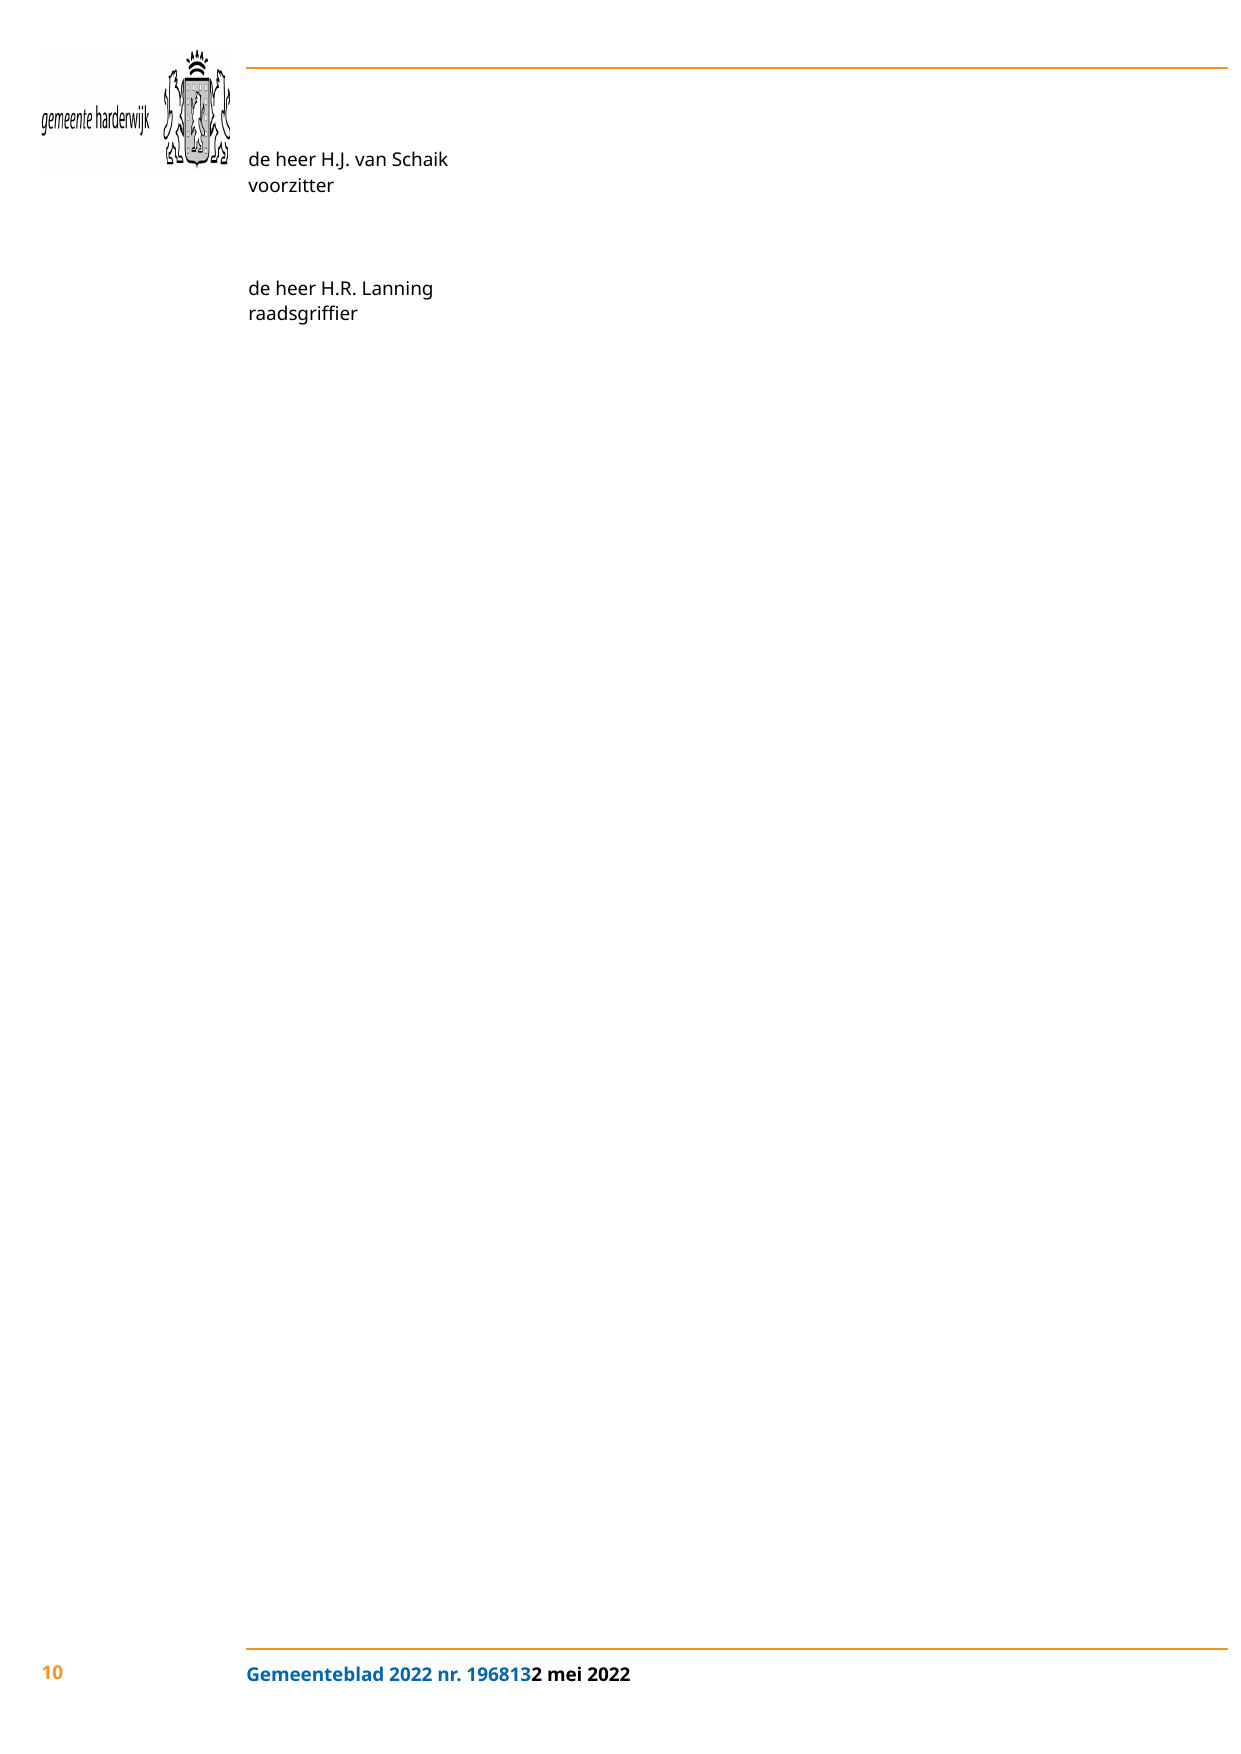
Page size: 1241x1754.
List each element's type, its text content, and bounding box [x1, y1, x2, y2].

text de heer H.J. van Schaik [248, 146, 1152, 172]
picture [41, 47, 231, 172]
text de heer H.R. Lanning [248, 275, 1152, 301]
text raadsgriffier [248, 301, 1152, 326]
text voorzitter [248, 172, 1152, 198]
